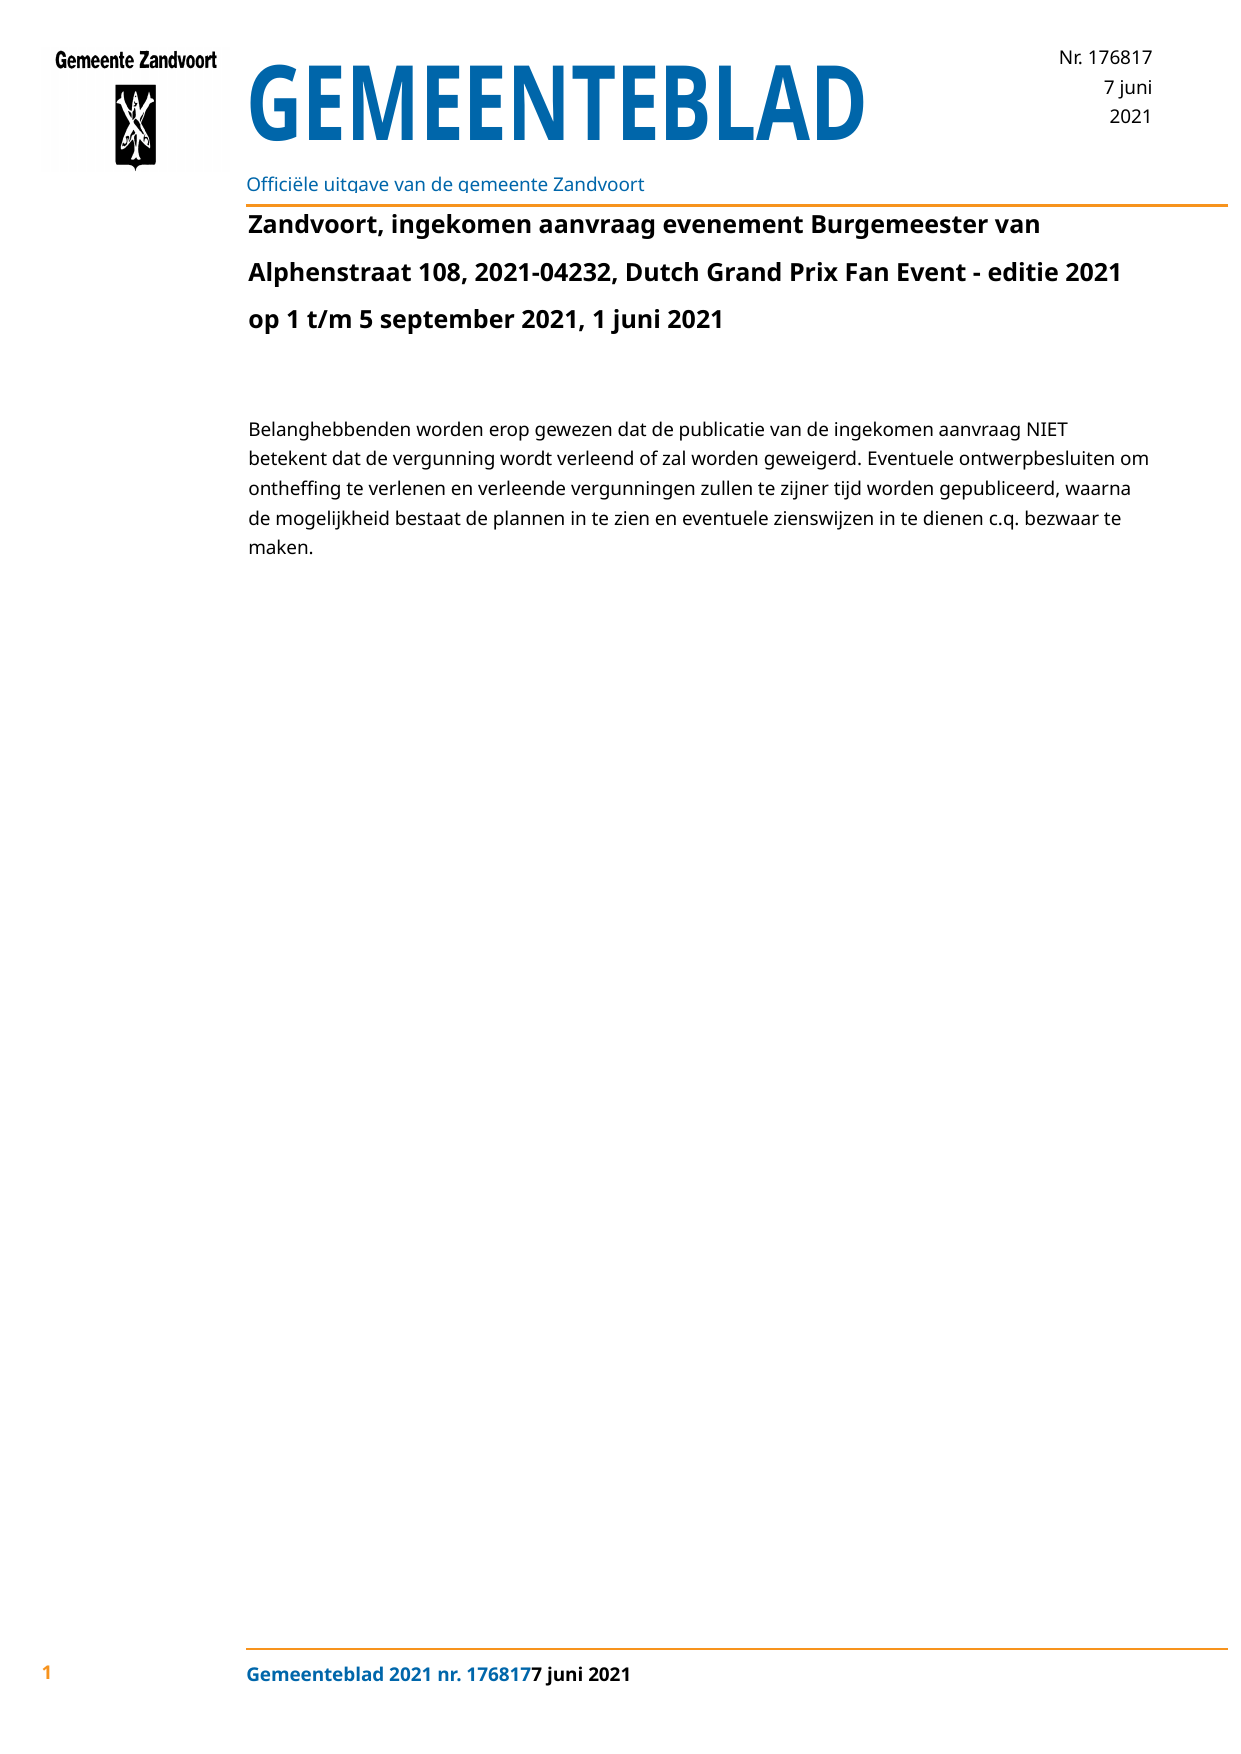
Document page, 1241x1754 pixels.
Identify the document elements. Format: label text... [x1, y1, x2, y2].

text Zandvoort, ingekomen aanvraag evenement Burgemeester van Alphenstraat 108, 2021-04232, Dutch Grand Prix Fan Event - editie 2021 op 1 t/m 5 september 2021, 1 juni 2021 [248, 207, 1152, 336]
picture [41, 47, 231, 172]
text Belanghebbenden worden erop gewezen dat de publicatie van de ingekomen aanvraag NIET betekent dat de vergunning wordt verleend of zal worden geweigerd. Eventuele ontwerpbesluiten om ontheffing te verlenen en verleende vergunningen zullen te zijner tijd worden gepubliceerd, waarna de mogelijkheid bestaat de plannen in te zien en eventuele zienswijzen in te dienen c.q. bezwaar te maken. [248, 416, 1152, 560]
